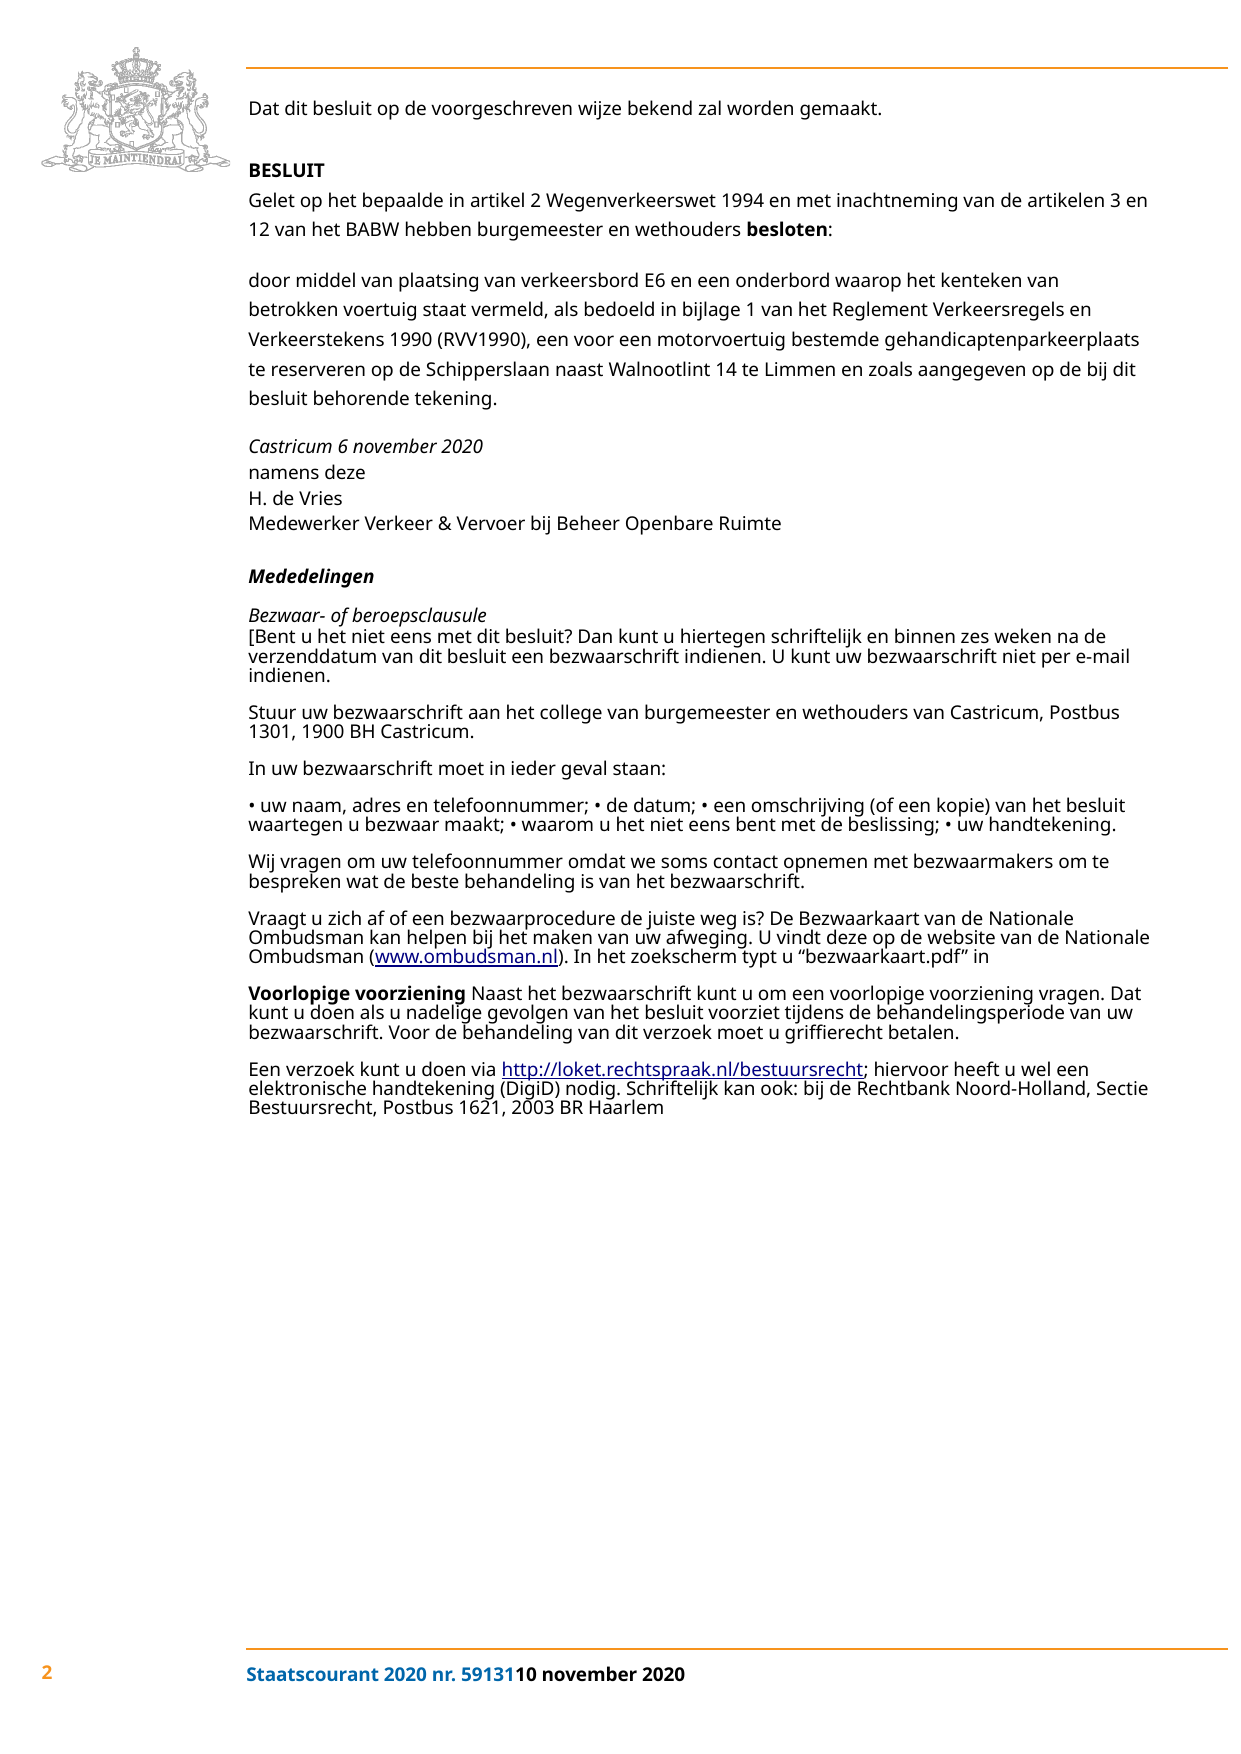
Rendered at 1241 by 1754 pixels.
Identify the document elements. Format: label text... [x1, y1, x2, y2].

text Voorlopige voorziening Naast het bezwaarschrift kunt u om een voorlopige voorziening vragen. Dat kunt u doen als u nadelige gevolgen van het besluit voorziet tijdens de behandelingsperiode van uw bezwaarschrift. Voor de behandeling van dit verzoek moet u griffierecht betalen. [248, 985, 1152, 1043]
text Stuur uw bezwaarschrift aan het college van burgemeester en wethouders van Castricum, Postbus 1301, 1900 BH Castricum. [248, 704, 1152, 742]
text Vraagt u zich af of een bezwaarprocedure de juiste weg is? De Bezwaarkaart van de Nationale Ombudsman kan helpen bij het maken van uw afweging. U vindt deze op de website van de Nationale Ombudsman (www.ombudsman.nl). In het zoekscherm typt u “bezwaarkaart.pdf” in [248, 909, 1152, 967]
text [Bent u het niet eens met dit besluit? Dan kunt u hiertegen schriftelijk en binnen zes weken na de verzenddatum van dit besluit een bezwaarschrift indienen. U kunt uw bezwaarschrift niet per e-mail indienen. [248, 628, 1152, 686]
text Bezwaar- of beroepsclausule [248, 603, 1152, 628]
text H. de Vries [248, 485, 1152, 510]
text namens deze [248, 459, 1152, 485]
text Dat dit besluit op de voorgeschreven wijze bekend zal worden gemaakt. [248, 95, 1152, 121]
text Wij vragen om uw telefoonnummer omdat we soms contact opnemen met bezwaarmakers om te bespreken wat de beste behandeling is van het bezwaarschrift. [248, 853, 1152, 892]
text BESLUIT [248, 157, 1152, 183]
text Gelet op het bepaalde in artikel 2 Wegenverkeerswet 1994 en met inachtneming van de artikelen 3 en 12 van het BABW hebben burgemeester en wethouders besloten: [248, 187, 1152, 242]
text • uw naam, adres en telefoonnummer; • de datum; • een omschrijving (of een kopie) van het besluit waartegen u bezwaar maakt; • waarom u het niet eens bent met de beslissing; • uw handtekening. [248, 797, 1152, 836]
text Medewerker Verkeer & Vervoer bij Beheer Openbare Ruimte [248, 510, 1152, 536]
text door middel van plaatsing van verkeersbord E6 en een onderbord waarop het kenteken van betrokken voertuig staat vermeld, als bedoeld in bijlage 1 van het Reglement Verkeersregels en Verkeerstekens 1990 (RVV1990), een voor een motorvoertuig bestemde gehandicaptenparkeerplaats te reserveren op de Schipperslaan naast Walnootlint 14 te Limmen en zoals aangegeven op de bij dit besluit behorende tekening. [248, 267, 1152, 411]
text Een verzoek kunt u doen via http://loket.rechtspraak.nl/bestuursrecht; hiervoor heeft u wel een elektronische handtekening (DigiD) nodig. Schriftelijk kan ook: bij de Rechtbank Noord-Holland, Sectie Bestuursrecht, Postbus 1621, 2003 BR Haarlem [248, 1061, 1152, 1118]
text Castricum 6 november 2020 [248, 433, 1152, 459]
picture [41, 47, 231, 172]
text In uw bezwaarschrift moet in ieder geval staan: [248, 760, 1152, 779]
text Mededelingen [248, 563, 1152, 589]
